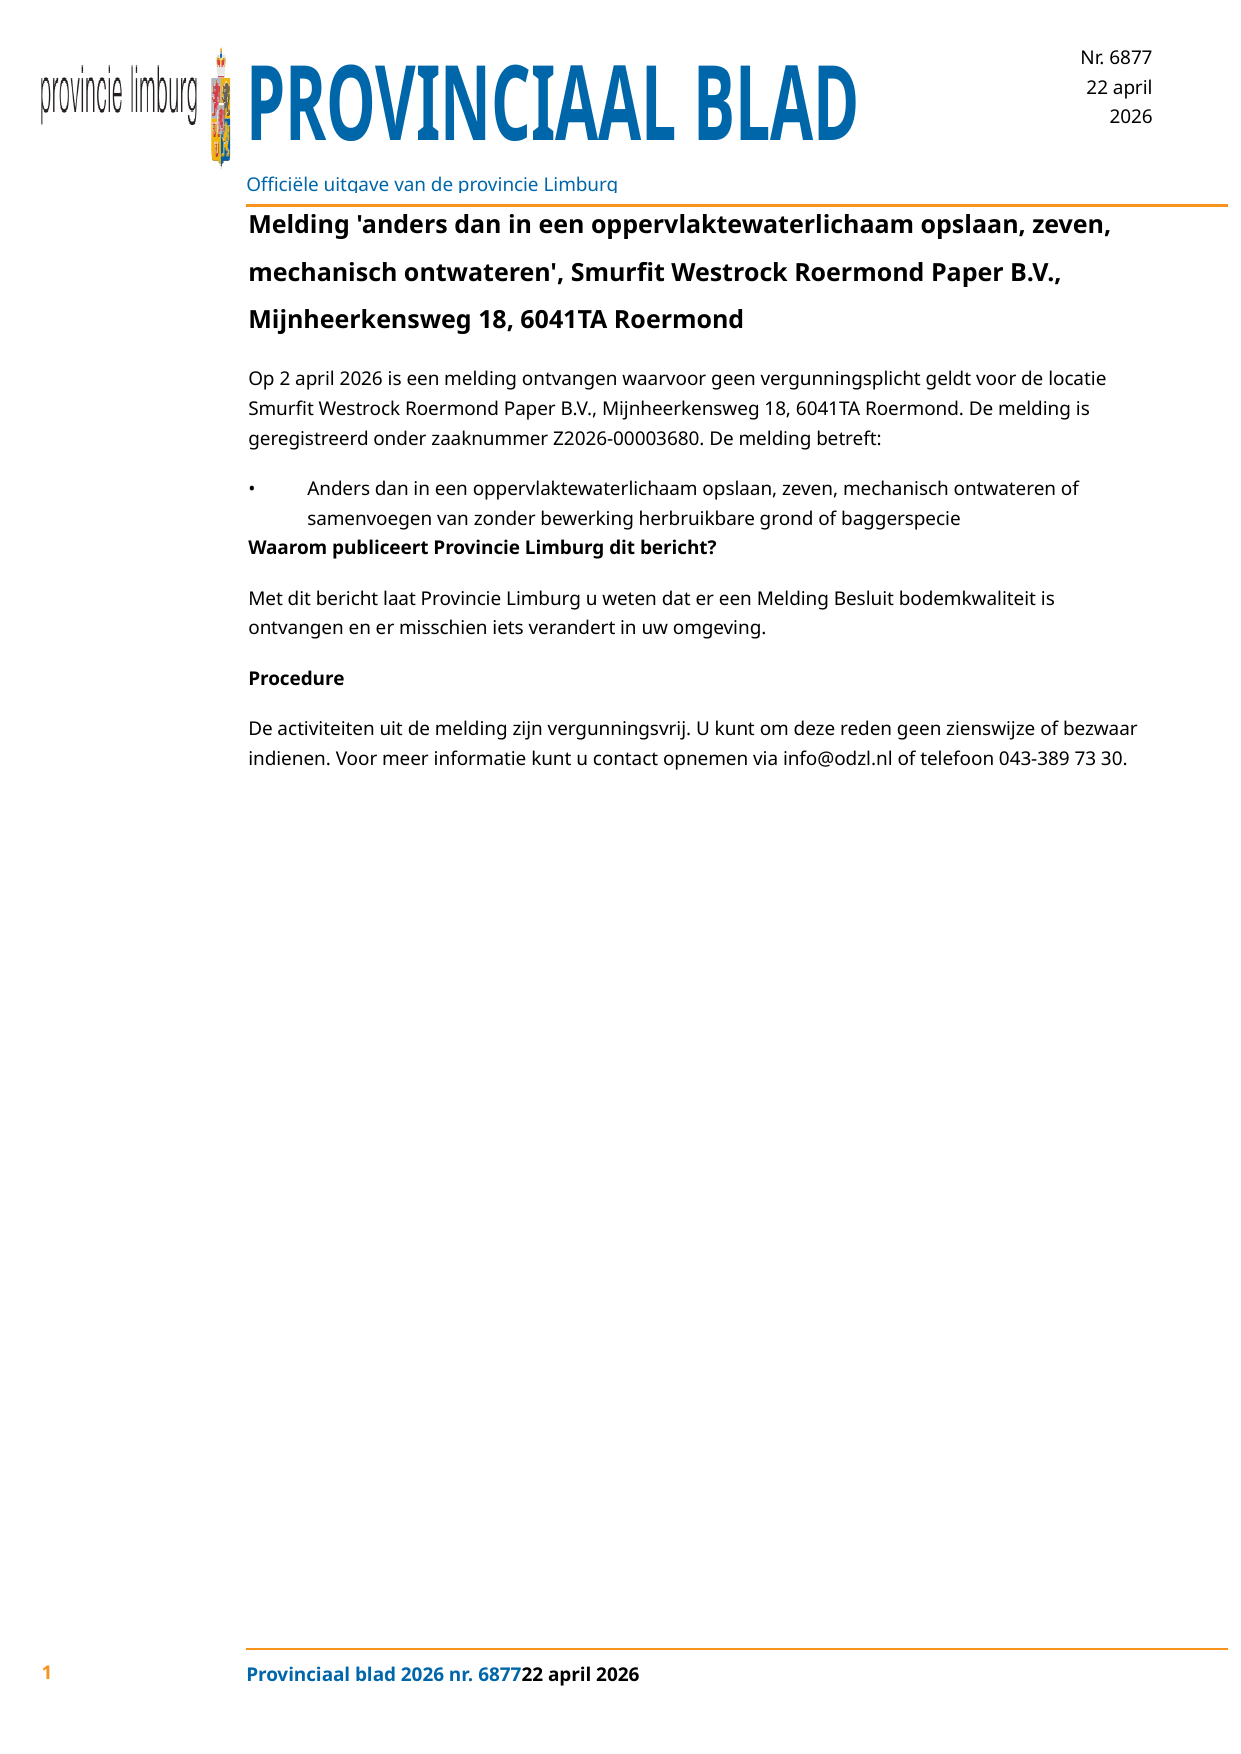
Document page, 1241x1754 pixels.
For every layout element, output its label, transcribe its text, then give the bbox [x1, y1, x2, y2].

text Waarom publiceert Provincie Limburg dit bericht? [248, 534, 1152, 560]
text De activiteiten uit de melding zijn vergunningsvrij. U kunt om deze reden geen zienswijze of bezwaar indienen. Voor meer informatie kunt u contact opnemen via info@odzl.nl of telefoon 043-389 73 30. [248, 715, 1152, 770]
list Anders dan in een oppervlaktewaterlichaam opslaan, zeven, mechanisch ontwateren of samenvoegen van zonder bewerking herbruikbare grond of baggerspecie [248, 475, 1152, 530]
text Melding 'anders dan in een oppervlaktewaterlichaam opslaan, zeven, mechanisch ontwateren', Smurfit Westrock Roermond Paper B.V., Mijnheerkensweg 18, 6041TA Roermond [248, 207, 1152, 336]
text Op 2 april 2026 is een melding ontvangen waarvoor geen vergunningsplicht geldt voor de locatie Smurfit Westrock Roermond Paper B.V., Mijnheerkensweg 18, 6041TA Roermond. De melding is geregistreerd onder zaaknummer Z2026-00003680. De melding betreft: [248, 366, 1152, 450]
text Procedure [248, 665, 1152, 690]
text Met dit bericht laat Provincie Limburg u weten dat er een Melding Besluit bodemkwaliteit is ontvangen en er misschien iets verandert in uw omgeving. [248, 585, 1152, 640]
picture [41, 47, 231, 172]
